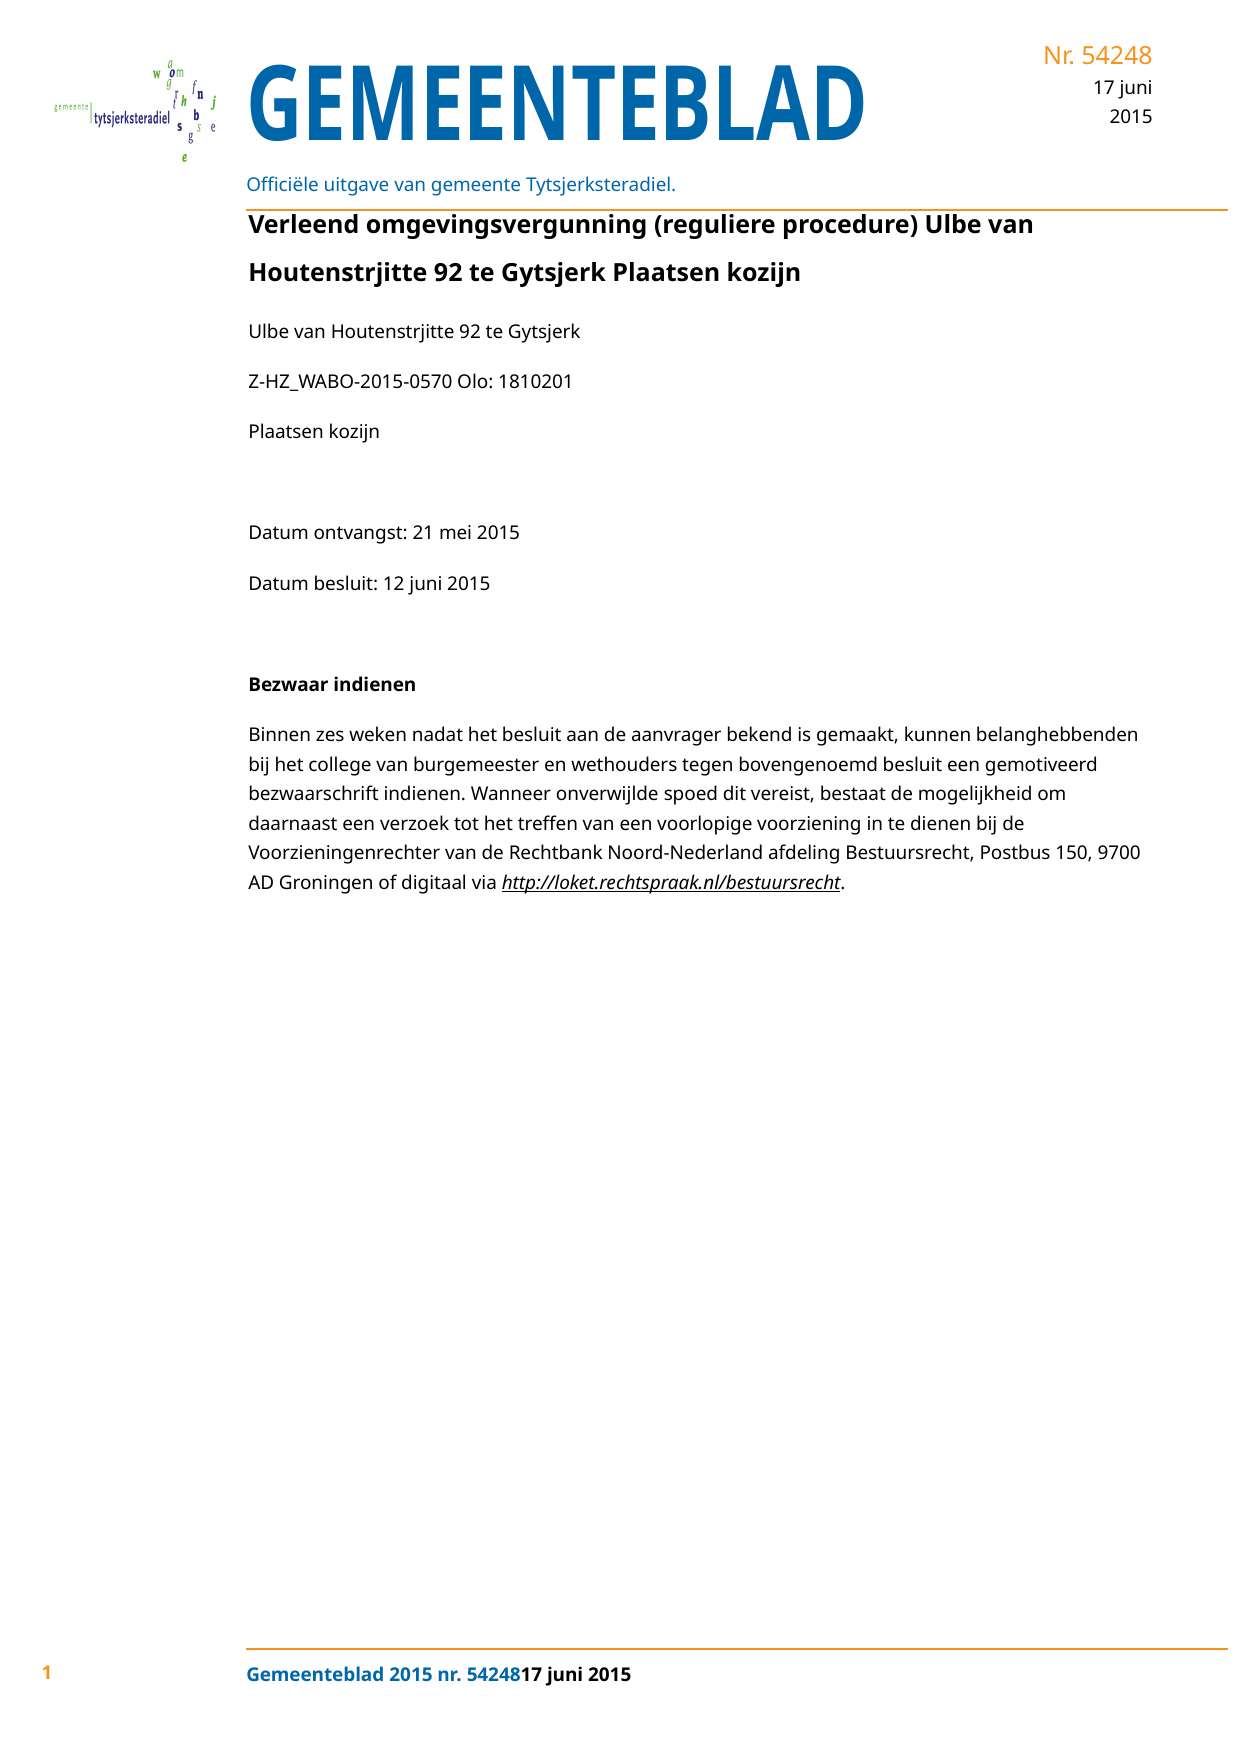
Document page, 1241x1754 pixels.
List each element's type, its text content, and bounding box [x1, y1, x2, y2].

text Datum ontvangst: 21 mei 2015 [248, 519, 1152, 545]
text Z-HZ_WABO-2015-0570 Olo: 1810201 [248, 368, 1152, 394]
text Plaatsen kozijn [248, 419, 1152, 444]
picture [41, 47, 231, 172]
text Ulbe van Houtenstrjitte 92 te Gytsjerk [248, 318, 1152, 344]
text Datum besluit: 12 juni 2015 [248, 570, 1152, 596]
text Bezwaar indienen [248, 671, 1152, 697]
text Binnen zes weken nadat het besluit aan de aanvrager bekend is gemaakt, kunnen belanghebbenden bij het college van burgemeester en wethouders tegen bovengenoemd besluit een gemotiveerd bezwaarschrift indienen. Wanneer onverwijlde spoed dit vereist, bestaat de mogelijkheid om daarnaast een verzoek tot het treffen van een voorlopige voorziening in te dienen bij de Voorzieningenrechter van de Rechtbank Noord-Nederland afdeling Bestuursrecht, Postbus 150, 9700 AD Groningen of digitaal via http://loket.rechtspraak.nl/bestuursrecht. [248, 721, 1152, 895]
text Verleend omgevingsvergunning (reguliere procedure) Ulbe van Houtenstrjitte 92 te Gytsjerk Plaatsen kozijn [248, 211, 1152, 288]
